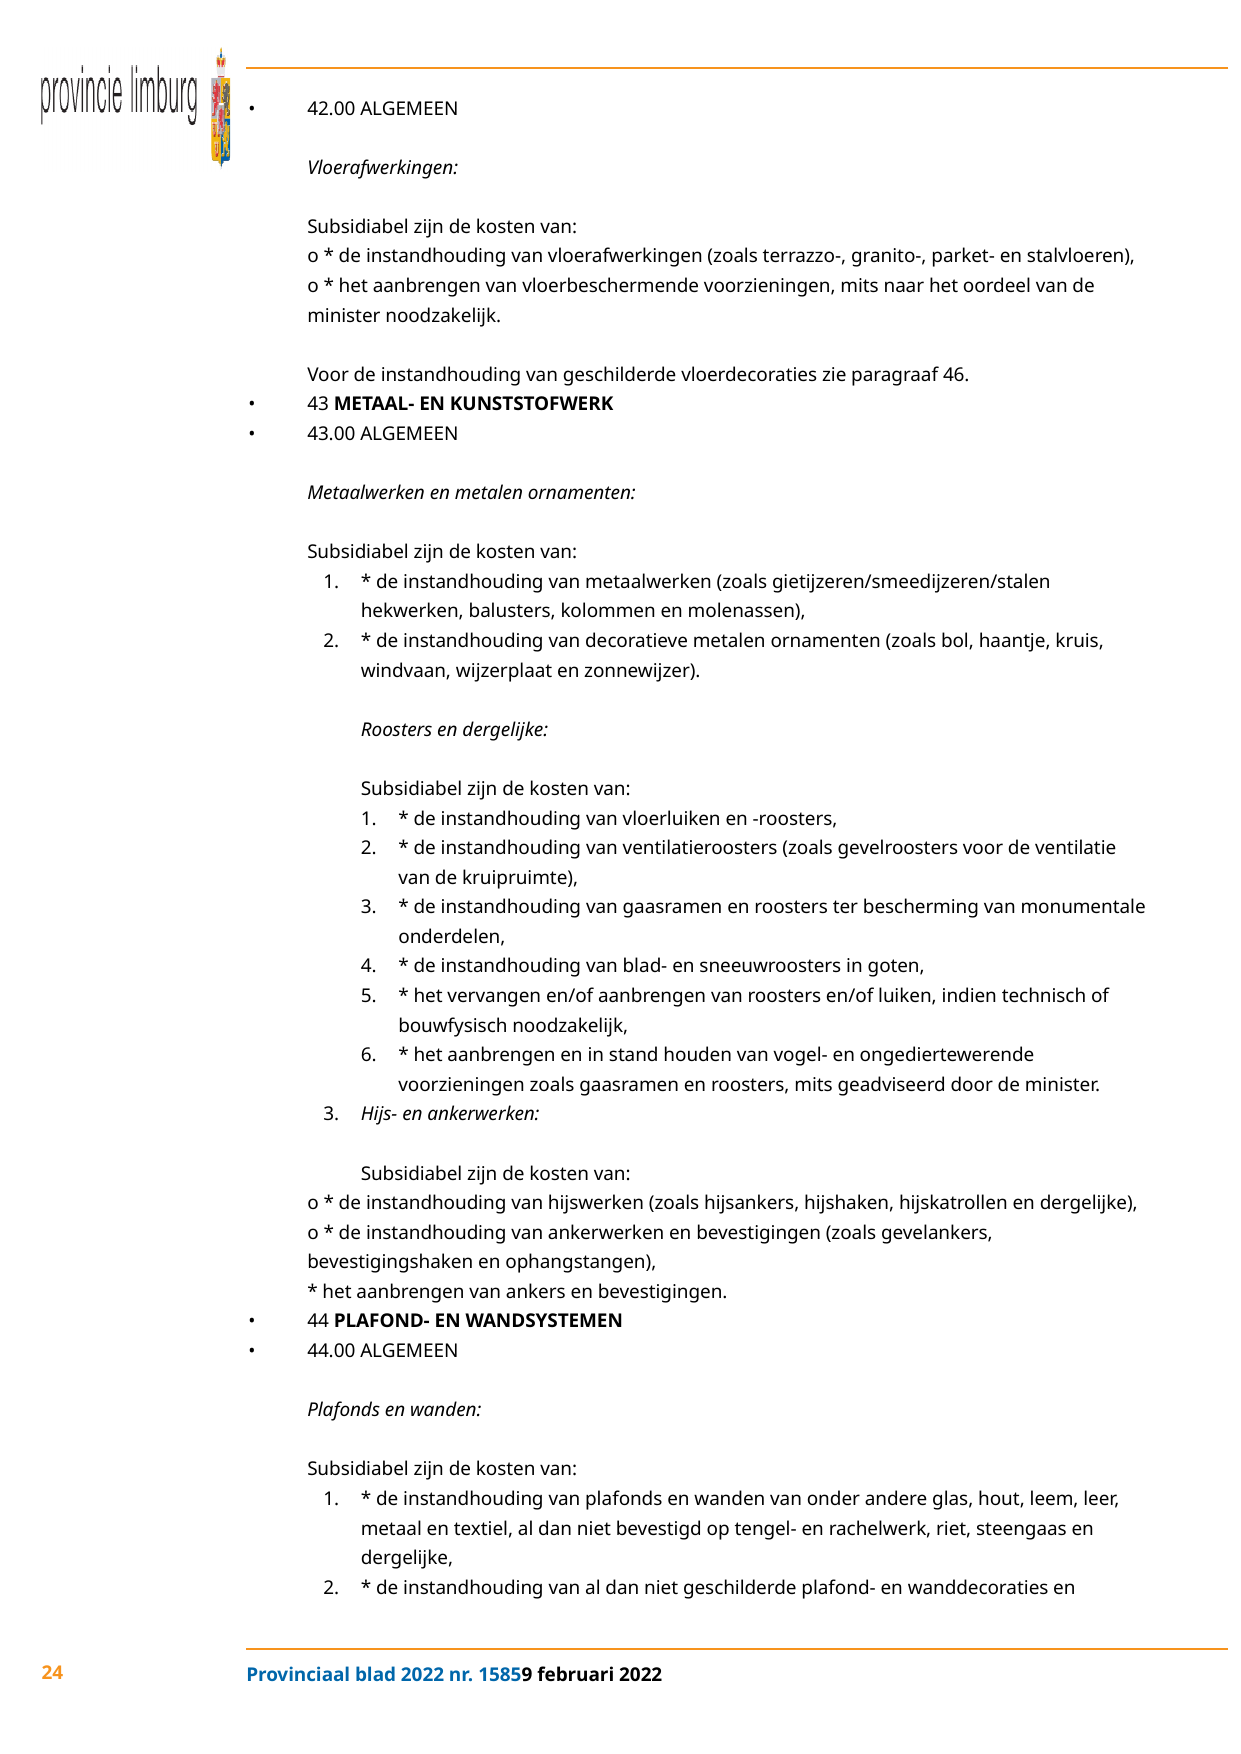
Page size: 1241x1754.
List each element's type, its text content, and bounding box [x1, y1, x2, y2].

list Subsidiabel zijn de kosten van: [248, 213, 1152, 239]
list Roosters en dergelijke: [323, 716, 1152, 742]
list * het vervangen en/of aanbrengen van roosters en/of luiken, indien technisch of bouwfysisch noodzakelijk, [361, 982, 1152, 1038]
list * de instandhouding van blad- en sneeuwroosters in goten, [361, 953, 1152, 978]
list * het aanbrengen van ankers en bevestigingen. [248, 1278, 1152, 1304]
list * de instandhouding van plafonds en wanden van onder andere glas, hout, leem, leer, metaal en textiel, al dan niet bevestigd op tengel- en rachelwerk, riet, steengaas en dergelijke, [323, 1485, 1152, 1570]
list Vloerafwerkingen: [248, 154, 1152, 180]
list * de instandhouding van gaasramen en roosters ter bescherming van monumentale onderdelen, [361, 893, 1152, 949]
list * de instandhouding van decoratieve metalen ornamenten (zoals bol, haantje, kruis, windvaan, wijzerplaat en zonnewijzer). [323, 627, 1152, 683]
list 42.00 ALGEMEEN [248, 95, 1152, 121]
list * het aanbrengen en in stand houden van vogel- en ongediertewerende voorzieningen zoals gaasramen en roosters, mits geadviseerd door de minister. [361, 1041, 1152, 1097]
list Voor de instandhouding van geschilderde vloerdecoraties zie paragraaf 46. [248, 361, 1152, 387]
list 43 METAAL- EN KUNSTSTOFWERK [248, 391, 1152, 416]
list Subsidiabel zijn de kosten van: [323, 775, 1152, 801]
list o * de instandhouding van ankerwerken en bevestigingen (zoals gevelankers, bevestigingshaken en ophangstangen), [248, 1219, 1152, 1274]
list Hijs- en ankerwerken: [323, 1101, 1152, 1126]
list Metaalwerken en metalen ornamenten: [248, 479, 1152, 505]
list * de instandhouding van al dan niet geschilderde plafond- en wanddecoraties en [323, 1574, 1152, 1600]
list 44 PLAFOND- EN WANDSYSTEMEN [248, 1308, 1152, 1333]
list * de instandhouding van metaalwerken (zoals gietijzeren/smeedijzeren/stalen hekwerken, balusters, kolommen en molenassen), [323, 568, 1152, 623]
list Subsidiabel zijn de kosten van: [323, 1160, 1152, 1186]
list Subsidiabel zijn de kosten van: [248, 538, 1152, 564]
list * de instandhouding van vloerluiken en -roosters, [361, 805, 1152, 831]
list Subsidiabel zijn de kosten van: [248, 1456, 1152, 1481]
picture [41, 47, 231, 172]
list o * de instandhouding van vloerafwerkingen (zoals terrazzo-, granito-, parket- en stalvloeren), [248, 243, 1152, 268]
list o * de instandhouding van hijswerken (zoals hijsankers, hijshaken, hijskatrollen en dergelijke), [248, 1189, 1152, 1215]
list * de instandhouding van ventilatieroosters (zoals gevelroosters voor de ventilatie van de kruipruimte), [361, 834, 1152, 890]
list 44.00 ALGEMEEN [248, 1337, 1152, 1363]
list Plafonds en wanden: [248, 1396, 1152, 1422]
list o * het aanbrengen van vloerbeschermende voorzieningen, mits naar het oordeel van de minister noodzakelijk. [248, 272, 1152, 328]
list 43.00 ALGEMEEN [248, 420, 1152, 446]
